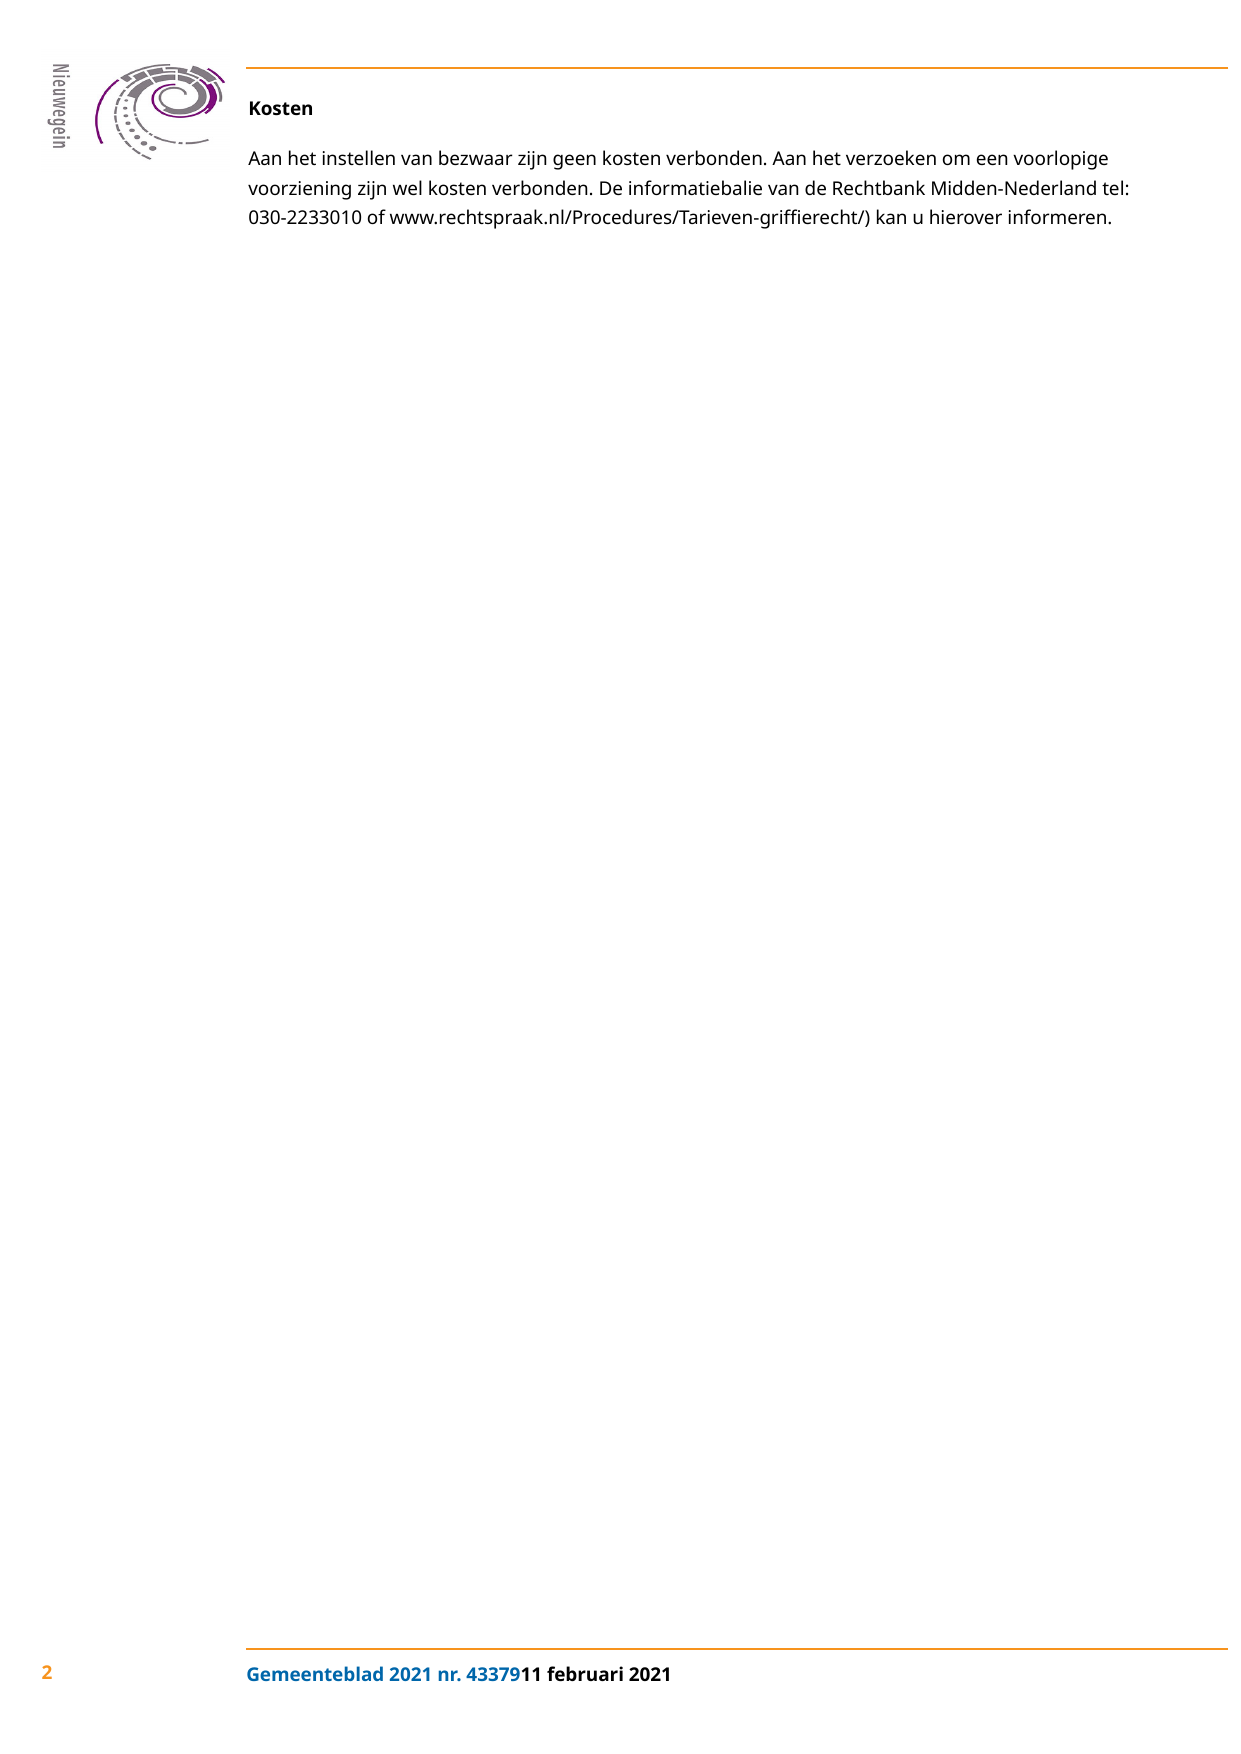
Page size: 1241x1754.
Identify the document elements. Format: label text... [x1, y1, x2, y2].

text Aan het instellen van bezwaar zijn geen kosten verbonden. Aan het verzoeken om een voorlopige voorziening zijn wel kosten verbonden. De informatiebalie van de Rechtbank Midden-Nederland tel: 030-2233010 of www.rechtspraak.nl/Procedures/Tarieven-griffierecht/) kan u hierover informeren. [248, 145, 1152, 230]
text Kosten [248, 95, 1152, 121]
picture [41, 47, 231, 172]
